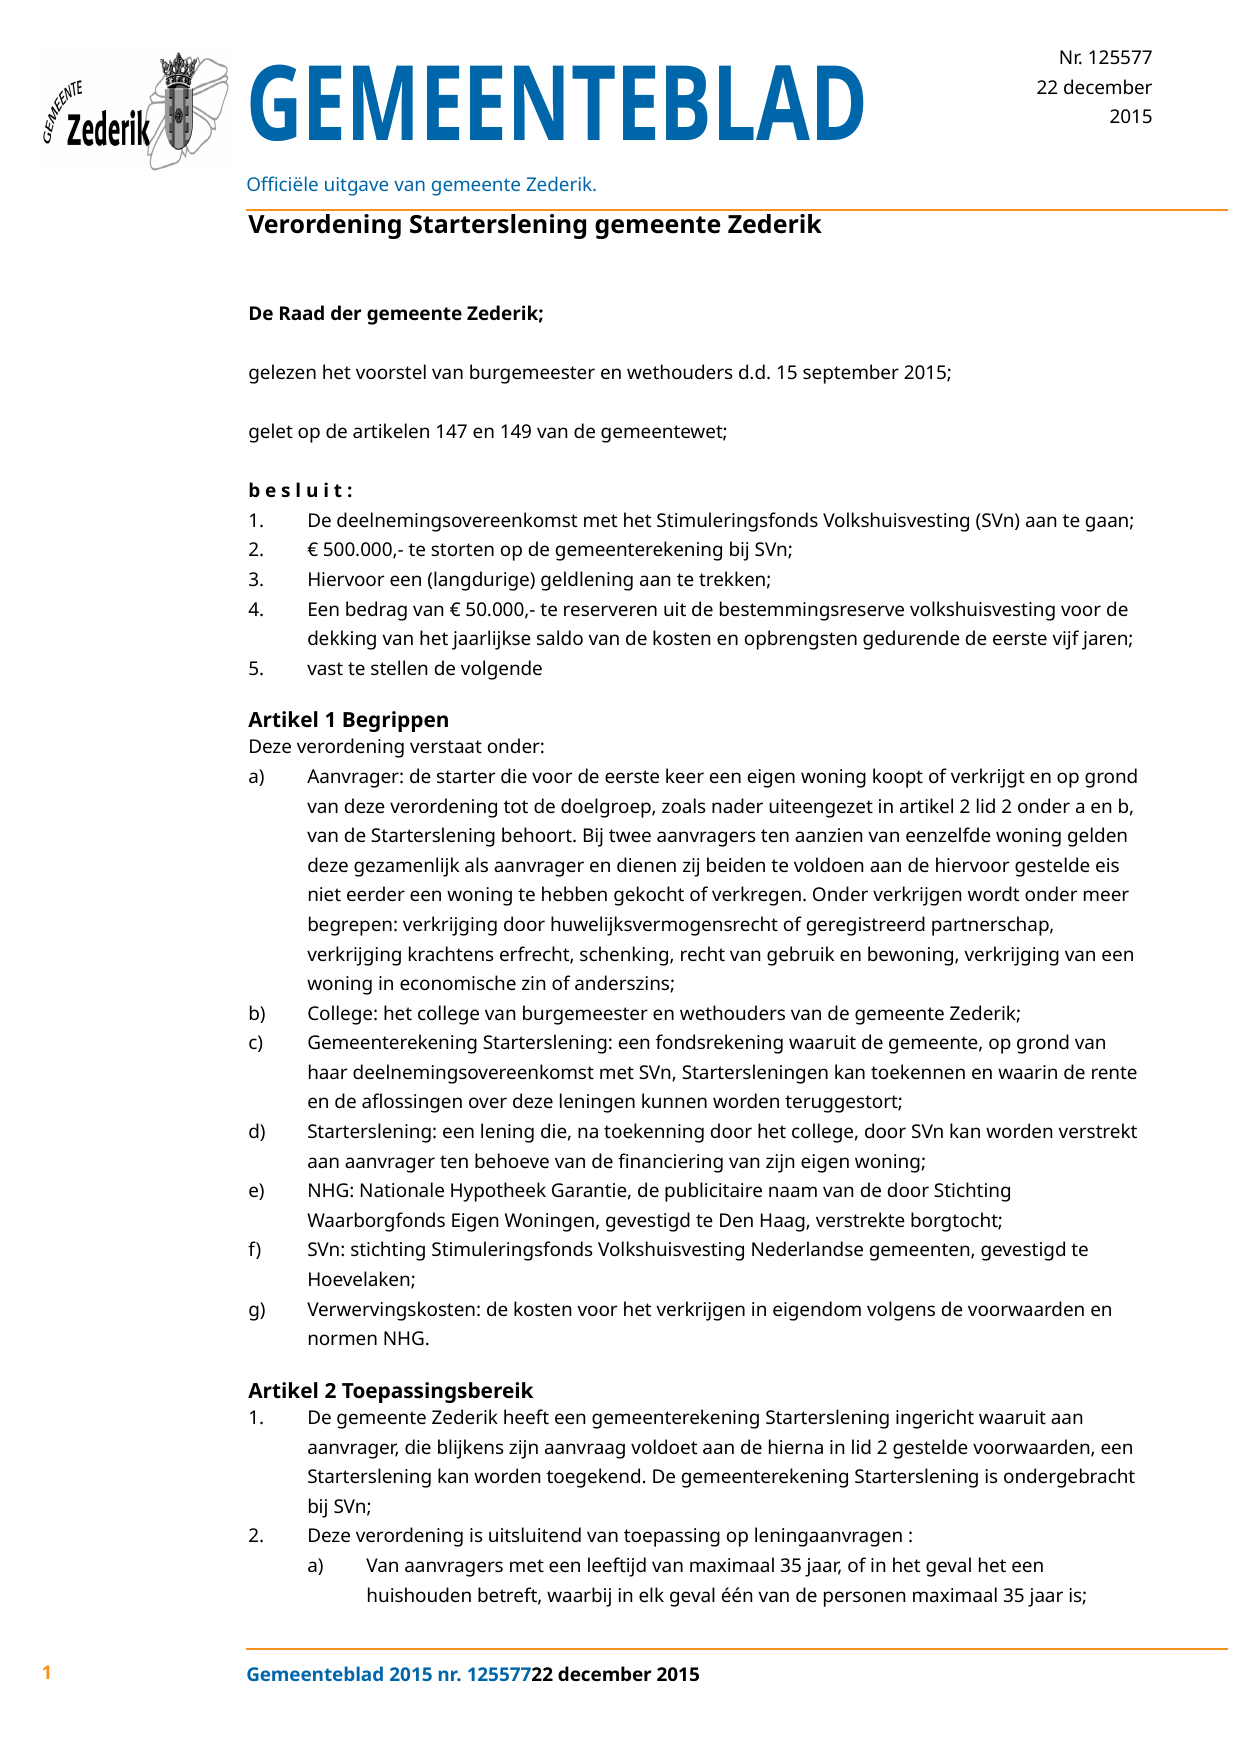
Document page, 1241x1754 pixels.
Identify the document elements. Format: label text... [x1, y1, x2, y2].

list vast te stellen de volgende [248, 655, 1152, 681]
list Deze verordening is uitsluitend van toepassing op leningaanvragen : [248, 1523, 1152, 1548]
list Gemeenterekening Starterslening: een fondsrekening waaruit de gemeente, op grond van haar deelnemingsovereenkomst met SVn, Startersleningen kan toekennen en waarin de rente en de aflossingen over deze leningen kunnen worden teruggestort; [248, 1029, 1152, 1114]
list NHG: Nationale Hypotheek Garantie, de publicitaire naam van de door Stichting Waarborgfonds Eigen Woningen, gevestigd te Den Haag, verstrekte borgtocht; [248, 1177, 1152, 1233]
text Deze verordening verstaat onder: [248, 734, 1152, 759]
list College: het college van burgemeester en wethouders van de gemeente Zederik; [248, 1000, 1152, 1026]
text Artikel 1 Begrippen [248, 705, 1152, 734]
list Een bedrag van € 50.000,- te reserveren uit de bestemmingsreserve volkshuisvesting voor de dekking van het jaarlijkse saldo van de kosten en opbrengsten gedurende de eerste vijf jaren; [248, 596, 1152, 651]
list Hiervoor een (langdurige) geldlening aan te trekken; [248, 566, 1152, 592]
list Starterslening: een lening die, na toekenning door het college, door SVn kan worden verstrekt aan aanvrager ten behoeve van de financiering van zijn eigen woning; [248, 1118, 1152, 1174]
list De deelnemingsovereenkomst met het Stimuleringsfonds Volkshuisvesting (SVn) aan te gaan; [248, 507, 1152, 533]
list € 500.000,- te storten op de gemeenterekening bij SVn; [248, 537, 1152, 562]
text Verordening Starterslening gemeente Zederik [248, 211, 1152, 241]
picture [41, 47, 231, 172]
list Aanvrager: de starter die voor de eerste keer een eigen woning koopt of verkrijgt en op grond van deze verordening tot de doelgroep, zoals nader uiteengezet in artikel 2 lid 2 onder a en b, van de Starterslening behoort. Bij twee aanvragers ten aanzien van eenzelfde woning gelden deze gezamenlijk als aanvrager en dienen zij beiden te voldoen aan de hiervoor gestelde eis niet eerder een woning te hebben gekocht of verkregen. Onder verkrijgen wordt onder meer begrepen: verkrijging door huwelijksvermogensrecht of geregistreerd partnerschap, verkrijging krachtens erfrecht, schenking, recht van gebruik en bewoning, verkrijging van een woning in economische zin of anderszins; [248, 763, 1152, 996]
text De Raad der gemeente Zederik; [248, 300, 1152, 326]
list Verwervingskosten: de kosten voor het verkrijgen in eigendom volgens de voorwaarden en normen NHG. [248, 1296, 1152, 1351]
text gelet op de artikelen 147 en 149 van de gemeentewet; [248, 418, 1152, 444]
text gelezen het voorstel van burgemeester en wethouders d.d. 15 september 2015; [248, 359, 1152, 385]
list De gemeente Zederik heeft een gemeenterekening Starterslening ingericht waaruit aan aanvrager, die blijkens zijn aanvraag voldoet aan de hierna in lid 2 gestelde voorwaarden, een Starterslening kan worden toegekend. De gemeenterekening Starterslening is ondergebracht bij SVn; [248, 1404, 1152, 1519]
text Artikel 2 Toepassingsbereik [248, 1376, 1152, 1404]
list SVn: stichting Stimuleringsfonds Volkshuisvesting Nederlandse gemeenten, gevestigd te Hoevelaken; [248, 1237, 1152, 1292]
text b e s l u i t : [248, 477, 1152, 503]
list Van aanvragers met een leeftijd van maximaal 35 jaar, of in het geval het een huishouden betreft, waarbij in elk geval één van de personen maximaal 35 jaar is; [307, 1552, 1152, 1607]
